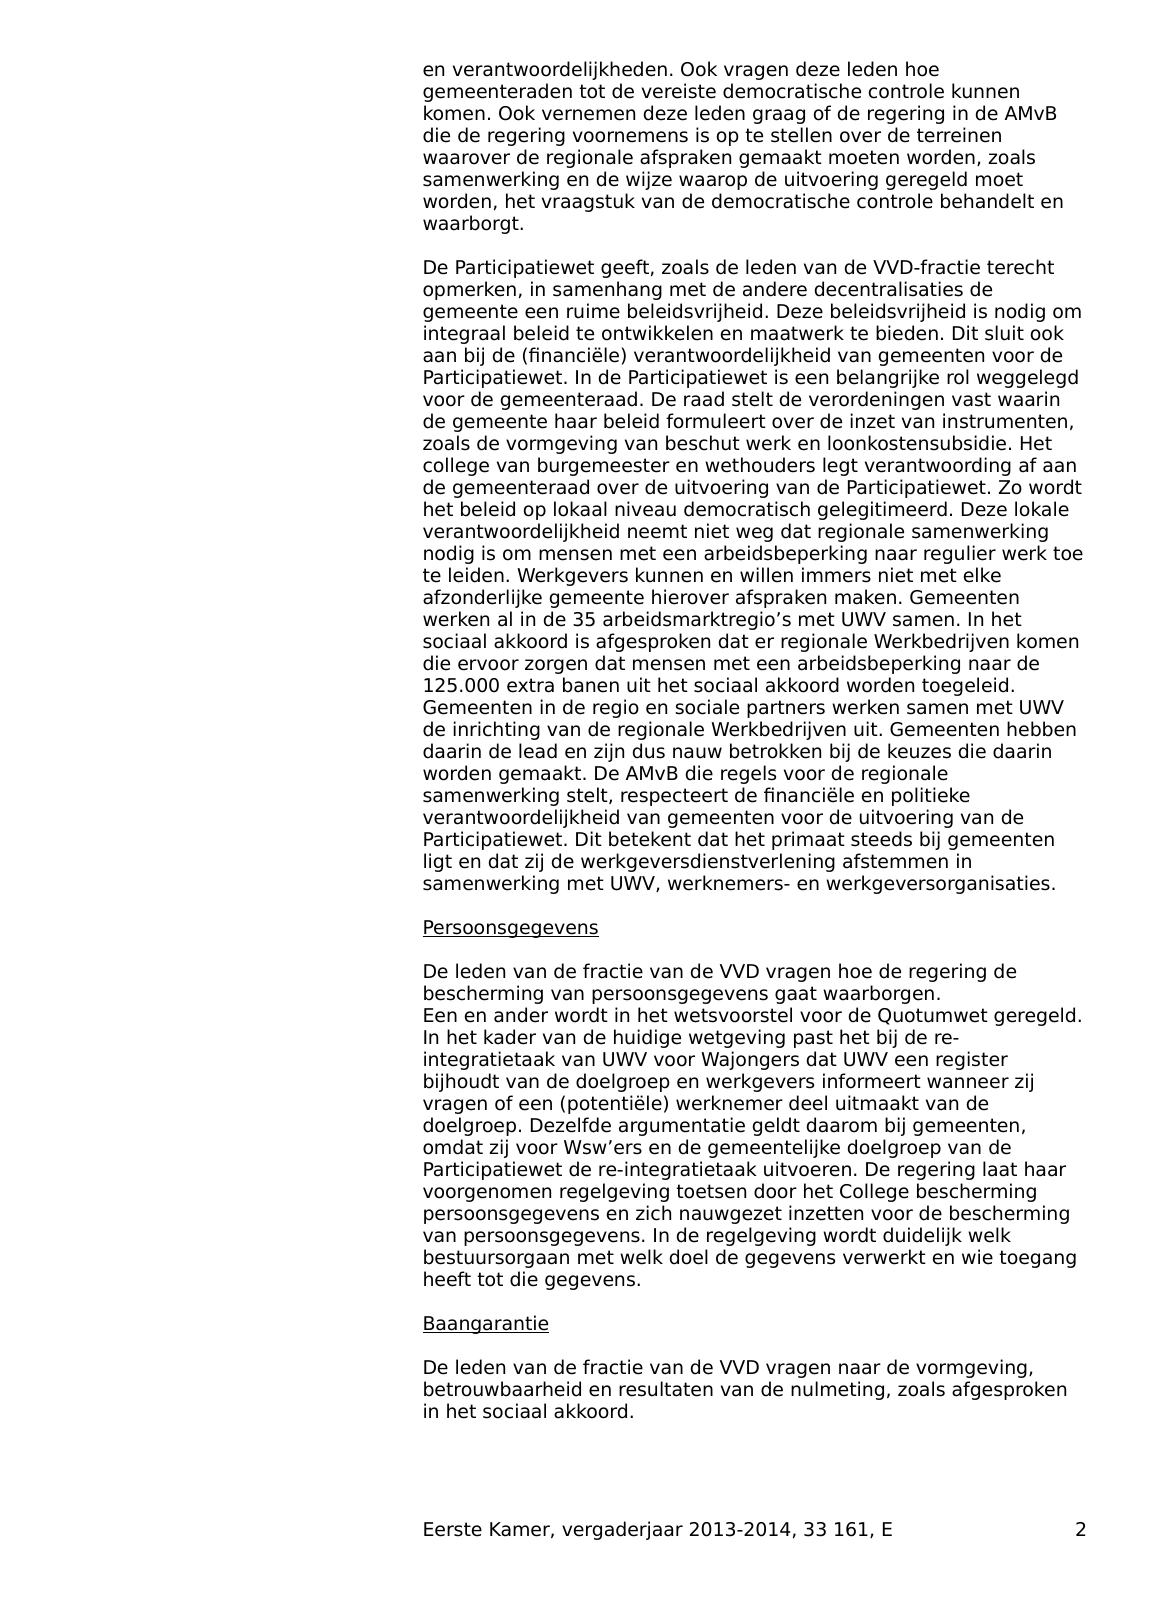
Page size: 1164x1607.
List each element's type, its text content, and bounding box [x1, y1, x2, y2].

text De Participatiewet geeft, zoals de leden van de VVD-fractie terecht opmerken, in samenhang met de andere decentralisaties de gemeente een ruime beleidsvrijheid. Deze beleidsvrijheid is nodig om integraal beleid te ontwikkelen en maatwerk te bieden. Dit sluit ook aan bij de (financiële) verantwoordelijkheid van gemeenten voor de Participatiewet. In de Participatiewet is een belangrijke rol weggelegd voor de gemeenteraad. De raad stelt de verordeningen vast waarin de gemeente haar beleid formuleert over de inzet van instrumenten, zoals de vormgeving van beschut werk en loonkostensubsidie. Het college van burgemeester en wethouders legt verantwoording af aan de gemeenteraad over de uitvoering van de Participatiewet. Zo wordt het beleid op lokaal niveau democratisch gelegitimeerd. Deze lokale verantwoordelijkheid neemt niet weg dat regionale samenwerking nodig is om mensen met een arbeidsbeperking naar regulier werk toe te leiden. Werkgevers kunnen en willen immers niet met elke afzonderlijke gemeente hierover afspraken maken. Gemeenten werken al in de 35 arbeidsmarktregio’s met UWV samen. In het sociaal akkoord is afgesproken dat er regionale Werkbedrijven komen die ervoor zorgen dat mensen met een arbeidsbeperking naar de 125.000 extra banen uit het sociaal akkoord worden toegeleid. Gemeenten in de regio en sociale partners werken samen met UWV de inrichting van de regionale Werkbedrijven uit. Gemeenten hebben daarin de lead en zijn dus nauw betrokken bij de keuzes die daarin worden gemaakt. De AMvB die regels voor de regionale samenwerking stelt, respecteert de financiële en politieke verantwoordelijkheid van gemeenten voor de uitvoering van de Participatiewet. Dit betekent dat het primaat steeds bij gemeenten ligt en dat zij de werkgeversdienstverlening afstemmen in samenwerking met UWV, werknemers- en werkgeversorganisaties. [422, 257, 1087, 894]
subtitle Persoonsgegevens [422, 917, 1087, 939]
text De leden van de fractie van de VVD vragen naar de vormgeving, betrouwbaarheid en resultaten van de nulmeting, zoals afgesproken in het sociaal akkoord. [422, 1357, 1087, 1423]
text De leden van de fractie van de VVD vragen hoe de regering de bescherming van persoonsgegevens gaat waarborgen. [422, 961, 1087, 1005]
text en verantwoordelijkheden. Ook vragen deze leden hoe gemeenteraden tot de vereiste democratische controle kunnen komen. Ook vernemen deze leden graag of de regering in de AMvB die de regering voornemens is op te stellen over de terreinen waarover de regionale afspraken gemaakt moeten worden, zoals samenwerking en de wijze waarop de uitvoering geregeld moet worden, het vraagstuk van de democratische controle behandelt en waarborgt. [422, 59, 1087, 235]
subtitle Baangarantie [422, 1313, 1087, 1335]
text Een en ander wordt in het wetsvoorstel voor de Quotumwet geregeld. In het kader van de huidige wetgeving past het bij de re-integratietaak van UWV voor Wajongers dat UWV een register bijhoudt van de doelgroep en werkgevers informeert wanneer zij vragen of een (potentiële) werknemer deel uitmaakt van de doelgroep. Dezelfde argumentatie geldt daarom bij gemeenten, omdat zij voor Wsw’ers en de gemeentelijke doelgroep van de Participatiewet de re-integratietaak uitvoeren. De regering laat haar voorgenomen regelgeving toetsen door het College bescherming persoonsgegevens en zich nauwgezet inzetten voor de bescherming van persoonsgegevens. In de regelgeving wordt duidelijk welk bestuursorgaan met welk doel de gegevens verwerkt en wie toegang heeft tot die gegevens. [422, 1005, 1087, 1291]
